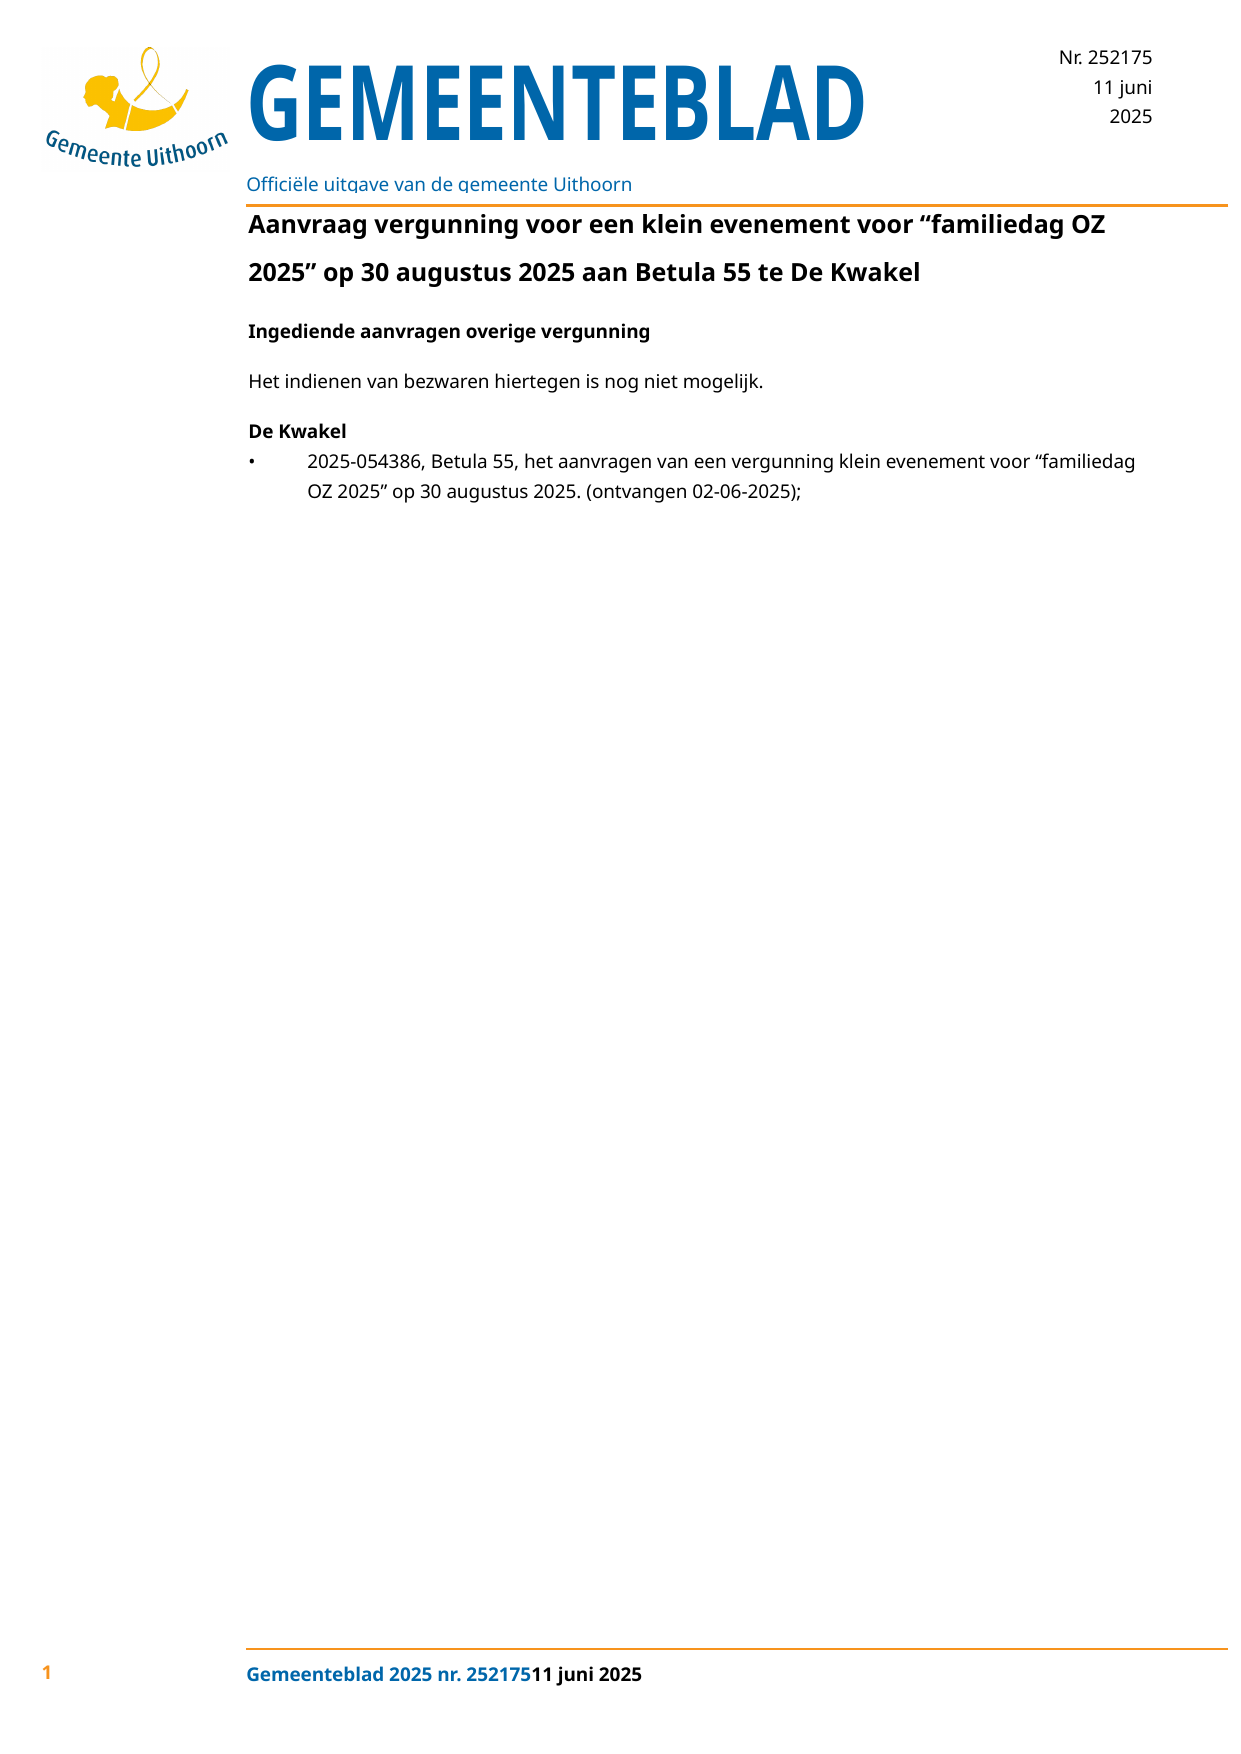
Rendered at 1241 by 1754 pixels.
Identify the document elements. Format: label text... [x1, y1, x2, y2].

picture [41, 47, 231, 172]
text De Kwakel [248, 419, 1152, 444]
text Ingediende aanvragen overige vergunning [248, 318, 1152, 344]
text Aanvraag vergunning voor een klein evenement voor “familiedag OZ 2025” op 30 augustus 2025 aan Betula 55 te De Kwakel [248, 207, 1152, 288]
list 2025-054386, Betula 55, het aanvragen van een vergunning klein evenement voor “familiedag OZ 2025” op 30 augustus 2025. (ontvangen 02-06-2025); [248, 448, 1152, 504]
text Het indienen van bezwaren hiertegen is nog niet mogelijk. [248, 368, 1152, 394]
